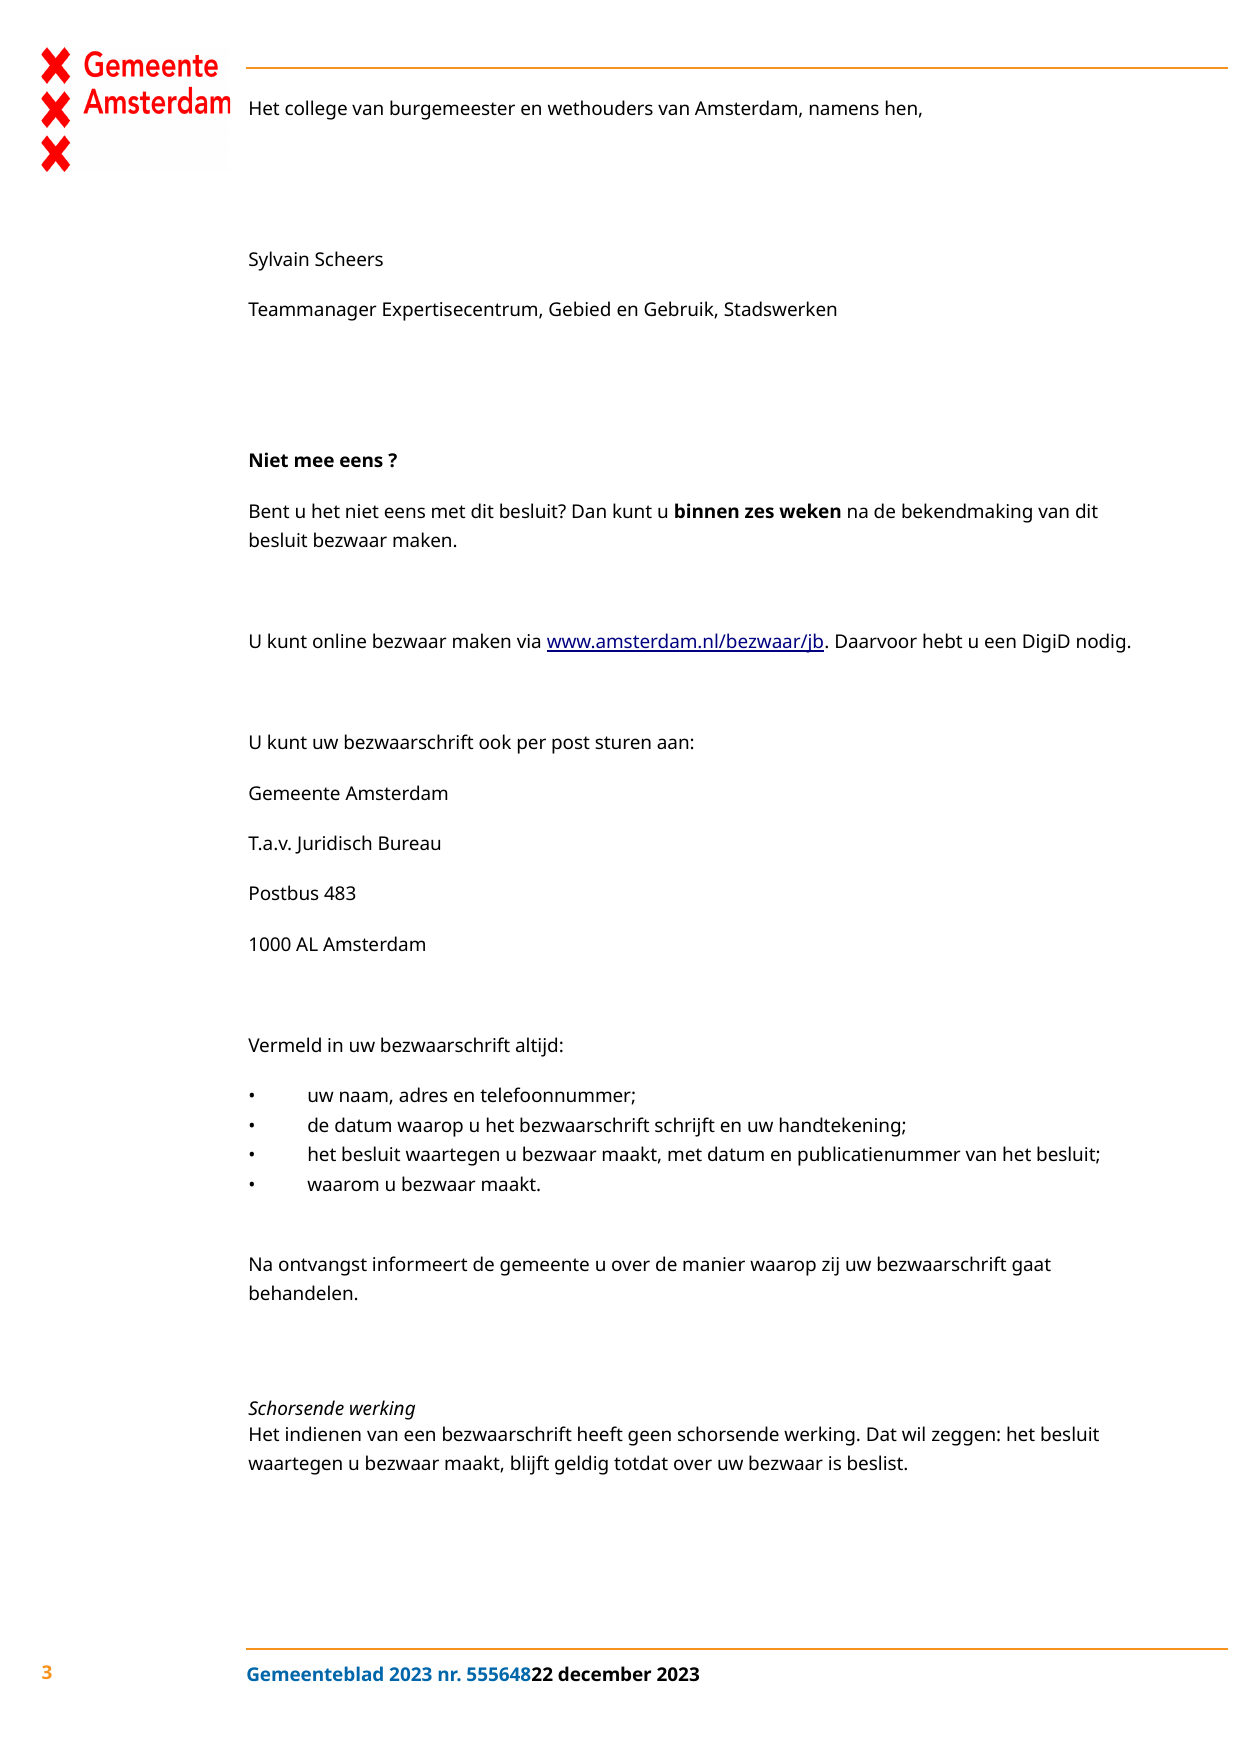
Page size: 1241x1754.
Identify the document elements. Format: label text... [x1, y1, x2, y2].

text 1000 AL Amsterdam [248, 931, 1152, 957]
text Teammanager Expertisecentrum, Gebied en Gebruik, Stadswerken [248, 296, 1152, 322]
text Bent u het niet eens met dit besluit? Dan kunt u binnen zes weken na de bekendmaking van dit besluit bezwaar maken. [248, 498, 1152, 553]
text T.a.v. Juridisch Bureau [248, 830, 1152, 856]
list uw naam, adres en telefoonnummer; [248, 1082, 1152, 1108]
text Het college van burgemeester en wethouders van Amsterdam, namens hen, [248, 95, 1152, 121]
list de datum waarop u het bezwaarschrift schrijft en uw handtekening; [248, 1112, 1152, 1138]
text U kunt uw bezwaarschrift ook per post sturen aan: [248, 729, 1152, 755]
text Schorsende werking [248, 1395, 1152, 1421]
list het besluit waartegen u bezwaar maakt, met datum en publicatienummer van het besluit; [248, 1141, 1152, 1167]
text Vermeld in uw bezwaarschrift altijd: [248, 1032, 1152, 1058]
text Sylvain Scheers [248, 246, 1152, 272]
picture [41, 47, 231, 172]
text Postbus 483 [248, 881, 1152, 906]
text Het indienen van een bezwaarschrift heeft geen schorsende werking. Dat wil zeggen: het besluit waartegen u bezwaar maakt, blijft geldig totdat over uw bezwaar is beslist. [248, 1421, 1152, 1476]
text Niet mee eens ? [248, 448, 1152, 473]
list waarom u bezwaar maakt. [248, 1171, 1152, 1197]
text U kunt online bezwaar maken via www.amsterdam.nl/bezwaar/jb. Daarvoor hebt u een DigiD nodig. [248, 628, 1152, 654]
text Gemeente Amsterdam [248, 780, 1152, 806]
text Na ontvangst informeert de gemeente u over de manier waarop zij uw bezwaarschrift gaat behandelen. [248, 1251, 1152, 1306]
